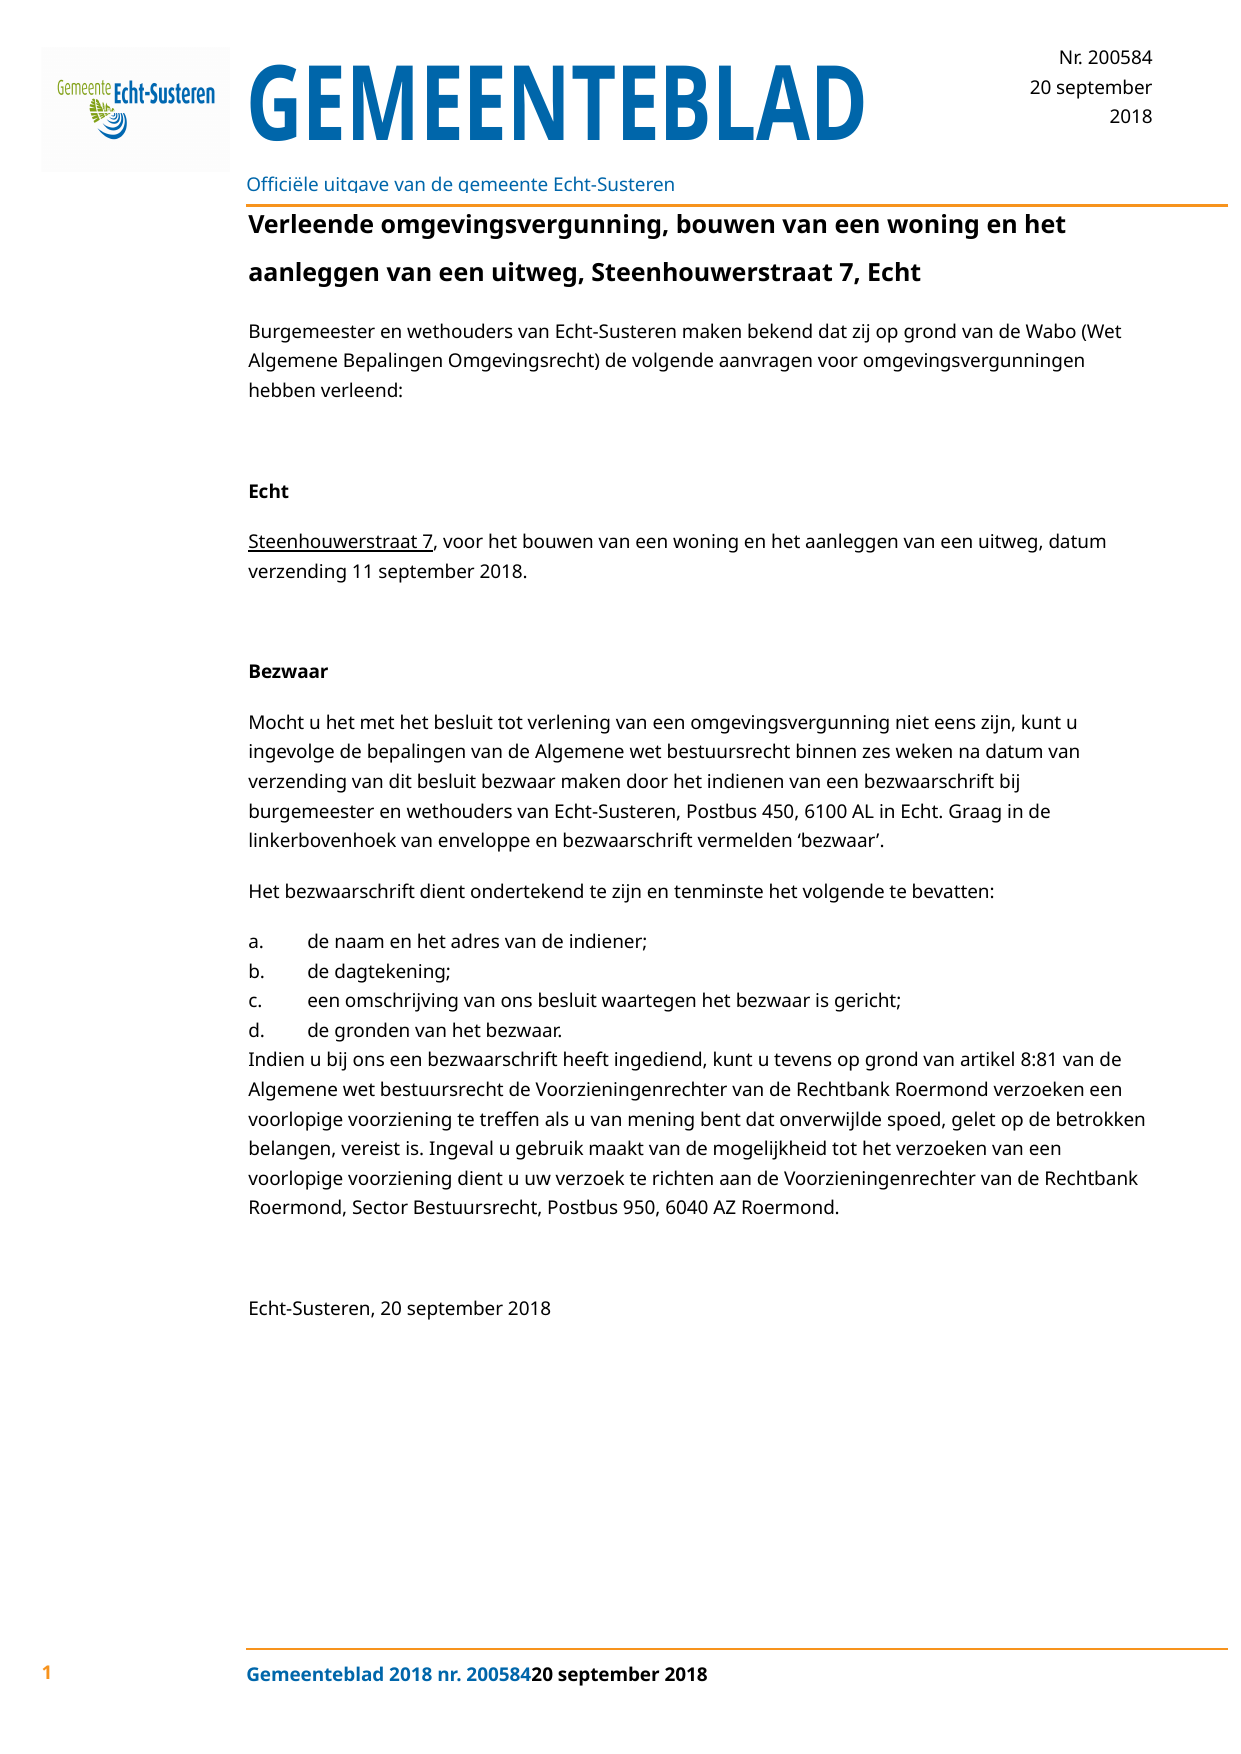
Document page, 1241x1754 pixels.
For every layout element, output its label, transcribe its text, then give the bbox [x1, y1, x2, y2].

text Mocht u het met het besluit tot verlening van een omgevingsvergunning niet eens zijn, kunt u ingevolge de bepalingen van de Algemene wet bestuursrecht binnen zes weken na datum van verzending van dit besluit bezwaar maken door het indienen van een bezwaarschrift bij burgemeester en wethouders van Echt-Susteren, Postbus 450, 6100 AL in Echt. Graag in de linkerbovenhoek van enveloppe en bezwaarschrift vermelden ‘bezwaar’. [248, 709, 1152, 853]
text Het bezwaarschrift dient ondertekend te zijn en tenminste het volgende te bevatten: [248, 878, 1152, 904]
text Echt [248, 478, 1152, 504]
text Indien u bij ons een bezwaarschrift heeft ingediend, kunt u tevens op grond van artikel 8:81 van de Algemene wet bestuursrecht de Voorzieningenrechter van de Rechtbank Roermond verzoeken een voorlopige voorziening te treffen als u van mening bent dat onverwijlde spoed, gelet op de betrokken belangen, vereist is. Ingeval u gebruik maakt van de mogelijkheid tot het verzoeken van een voorlopige voorziening dient u uw verzoek te richten aan de Voorzieningenrechter van de Rechtbank Roermond, Sector Bestuursrecht, Postbus 950, 6040 AZ Roermond. [248, 1047, 1152, 1220]
text Burgemeester en wethouders van Echt-Susteren maken bekend dat zij op grond van de Wabo (Wet Algemene Bepalingen Omgevingsrecht) de volgende aanvragen voor omgevingsvergunningen hebben verleend: [248, 318, 1152, 403]
text Bezwaar [248, 659, 1152, 684]
list de naam en het adres van de indiener; [248, 928, 1152, 954]
text Echt-Susteren, 20 september 2018 [248, 1295, 1152, 1321]
text Steenhouwerstraat 7, voor het bouwen van een woning en het aanleggen van een uitweg, datum verzending 11 september 2018. [248, 528, 1152, 584]
picture [41, 47, 231, 172]
text Verleende omgevingsvergunning, bouwen van een woning en het aanleggen van een uitweg, Steenhouwerstraat 7, Echt [248, 207, 1152, 288]
list de gronden van het bezwaar. [248, 1017, 1152, 1043]
list de dagtekening; [248, 958, 1152, 984]
list een omschrijving van ons besluit waartegen het bezwaar is gericht; [248, 987, 1152, 1013]
